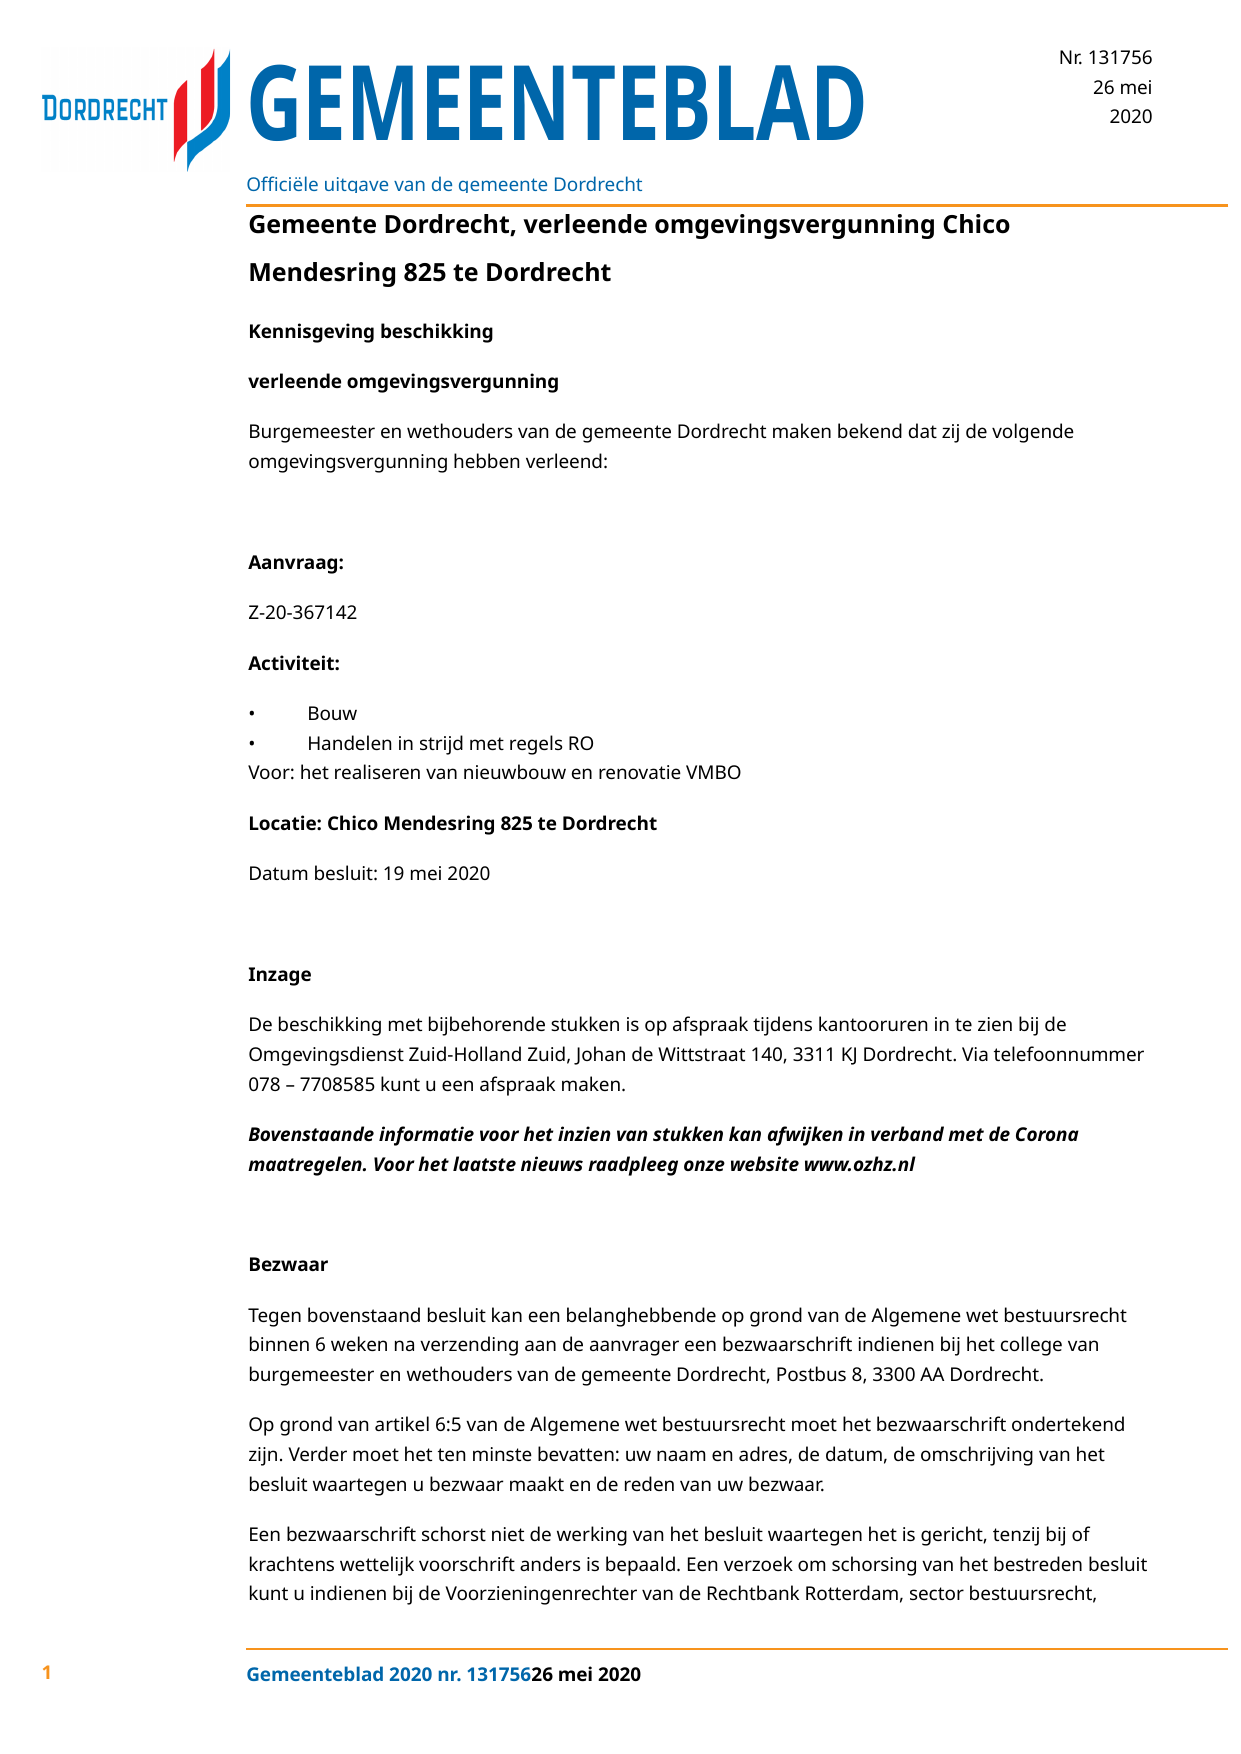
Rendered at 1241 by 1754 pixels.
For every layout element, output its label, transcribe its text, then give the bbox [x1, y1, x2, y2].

text Locatie: Chico Mendesring 825 te Dordrecht [248, 810, 1152, 836]
text Tegen bovenstaand besluit kan een belanghebbende op grond van de Algemene wet bestuursrecht binnen 6 weken na verzending aan de aanvrager een bezwaarschrift indienen bij het college van burgemeester en wethouders van de gemeente Dordrecht, Postbus 8, 3300 AA Dordrecht. [248, 1302, 1152, 1387]
text Op grond van artikel 6:5 van de Algemene wet bestuursrecht moet het bezwaarschrift ondertekend zijn. Verder moet het ten minste bevatten: uw naam en adres, de datum, de omschrijving van het besluit waartegen u bezwaar maakt en de reden van uw bezwaar. [248, 1412, 1152, 1497]
text Een bezwaarschrift schorst niet de werking van het besluit waartegen het is gericht, tenzij bij of krachtens wettelijk voorschrift anders is bepaald. Een verzoek om schorsing van het bestreden besluit kunt u indienen bij de Voorzieningenrechter van de Rechtbank Rotterdam, sector bestuursrecht, [248, 1521, 1152, 1606]
text Activiteit: [248, 650, 1152, 676]
text De beschikking met bijbehorende stukken is op afspraak tijdens kantooruren in te zien bij de Omgevingsdienst Zuid-Holland Zuid, Johan de Wittstraat 140, 3311 KJ Dordrecht. Via telefoonnummer 078 – 7708585 kunt u een afspraak maken. [248, 1012, 1152, 1097]
list Handelen in strijd met regels RO [248, 730, 1152, 756]
text Aanvraag: [248, 549, 1152, 575]
text Bezwaar [248, 1252, 1152, 1277]
text Z-20-367142 [248, 599, 1152, 625]
text Bovenstaande informatie voor het inzien van stukken kan afwijken in verband met de Corona maatregelen. Voor het laatste nieuws raadpleeg onze website www.ozhz.nl [248, 1121, 1152, 1177]
text verleende omgevingsvergunning [248, 368, 1152, 394]
text Burgemeester en wethouders van de gemeente Dordrecht maken bekend dat zij de volgende omgevingsvergunning hebben verleend: [248, 419, 1152, 474]
picture [41, 47, 231, 172]
list Bouw [248, 700, 1152, 726]
text Datum besluit: 19 mei 2020 [248, 860, 1152, 886]
text Inzage [248, 961, 1152, 987]
text Gemeente Dordrecht, verleende omgevingsvergunning Chico Mendesring 825 te Dordrecht [248, 207, 1152, 288]
text Voor: het realiseren van nieuwbouw en renovatie VMBO [248, 759, 1152, 785]
text Kennisgeving beschikking [248, 318, 1152, 344]
